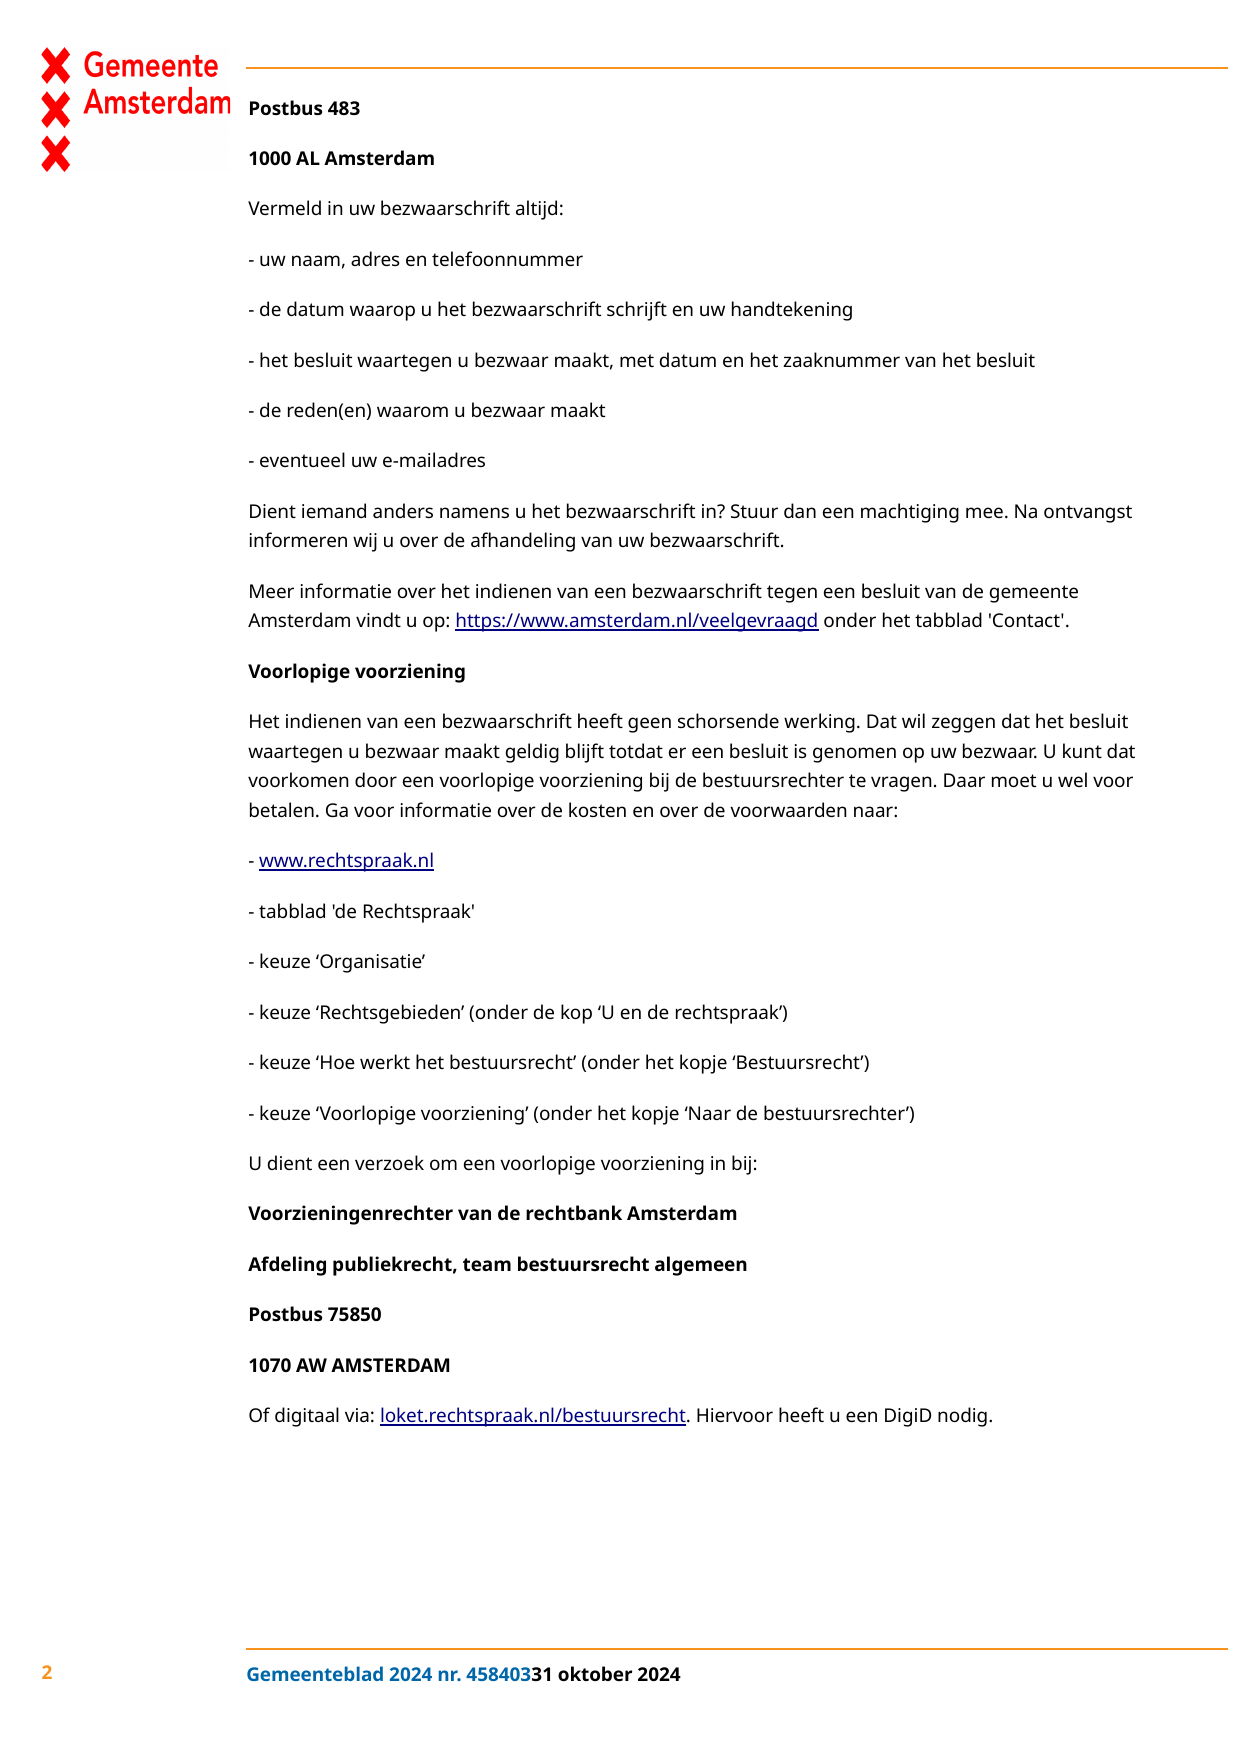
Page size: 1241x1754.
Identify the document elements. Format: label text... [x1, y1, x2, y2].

text Of digitaal via: loket.rechtspraak.nl/bestuursrecht. Hiervoor heeft u een DigiD nodig. [248, 1402, 1152, 1428]
picture [41, 47, 231, 172]
text - www.rechtspraak.nl [248, 848, 1152, 873]
text - keuze ‘Hoe werkt het bestuursrecht’ (onder het kopje ‘Bestuursrecht’) [248, 1049, 1152, 1075]
text - de datum waarop u het bezwaarschrift schrijft en uw handtekening [248, 296, 1152, 322]
text Het indienen van een bezwaarschrift heeft geen schorsende werking. Dat wil zeggen dat het besluit waartegen u bezwaar maakt geldig blijft totdat er een besluit is genomen op uw bezwaar. U kunt dat voorkomen door een voorlopige voorziening bij de bestuursrechter te vragen. Daar moet u wel voor betalen. Ga voor informatie over de kosten en over de voorwaarden naar: [248, 708, 1152, 823]
text Postbus 75850 [248, 1301, 1152, 1327]
text 1000 AL Amsterdam [248, 145, 1152, 171]
text Meer informatie over het indienen van een bezwaarschrift tegen een besluit van de gemeente Amsterdam vindt u op: https://www.amsterdam.nl/veelgevraagd onder het tabblad 'Contact'. [248, 578, 1152, 633]
text - eventueel uw e-mailadres [248, 448, 1152, 473]
text U dient een verzoek om een voorlopige voorziening in bij: [248, 1150, 1152, 1176]
text - uw naam, adres en telefoonnummer [248, 246, 1152, 272]
text 1070 AW AMSTERDAM [248, 1352, 1152, 1378]
text - keuze ‘Voorlopige voorziening’ (onder het kopje ‘Naar de bestuursrechter’) [248, 1100, 1152, 1126]
text Afdeling publiekrecht, team bestuursrecht algemeen [248, 1251, 1152, 1277]
text - keuze ‘Rechtsgebieden’ (onder de kop ‘U en de rechtspraak’) [248, 999, 1152, 1025]
text Dient iemand anders namens u het bezwaarschrift in? Stuur dan een machtiging mee. Na ontvangst informeren wij u over de afhandeling van uw bezwaarschrift. [248, 498, 1152, 553]
text - tabblad 'de Rechtspraak' [248, 898, 1152, 924]
text Voorlopige voorziening [248, 658, 1152, 684]
text Postbus 483 [248, 95, 1152, 121]
text Vermeld in uw bezwaarschrift altijd: [248, 196, 1152, 221]
text Voorzieningenrechter van de rechtbank Amsterdam [248, 1201, 1152, 1226]
text - het besluit waartegen u bezwaar maakt, met datum en het zaaknummer van het besluit [248, 347, 1152, 373]
text - keuze ‘Organisatie’ [248, 948, 1152, 974]
text - de reden(en) waarom u bezwaar maakt [248, 397, 1152, 423]
